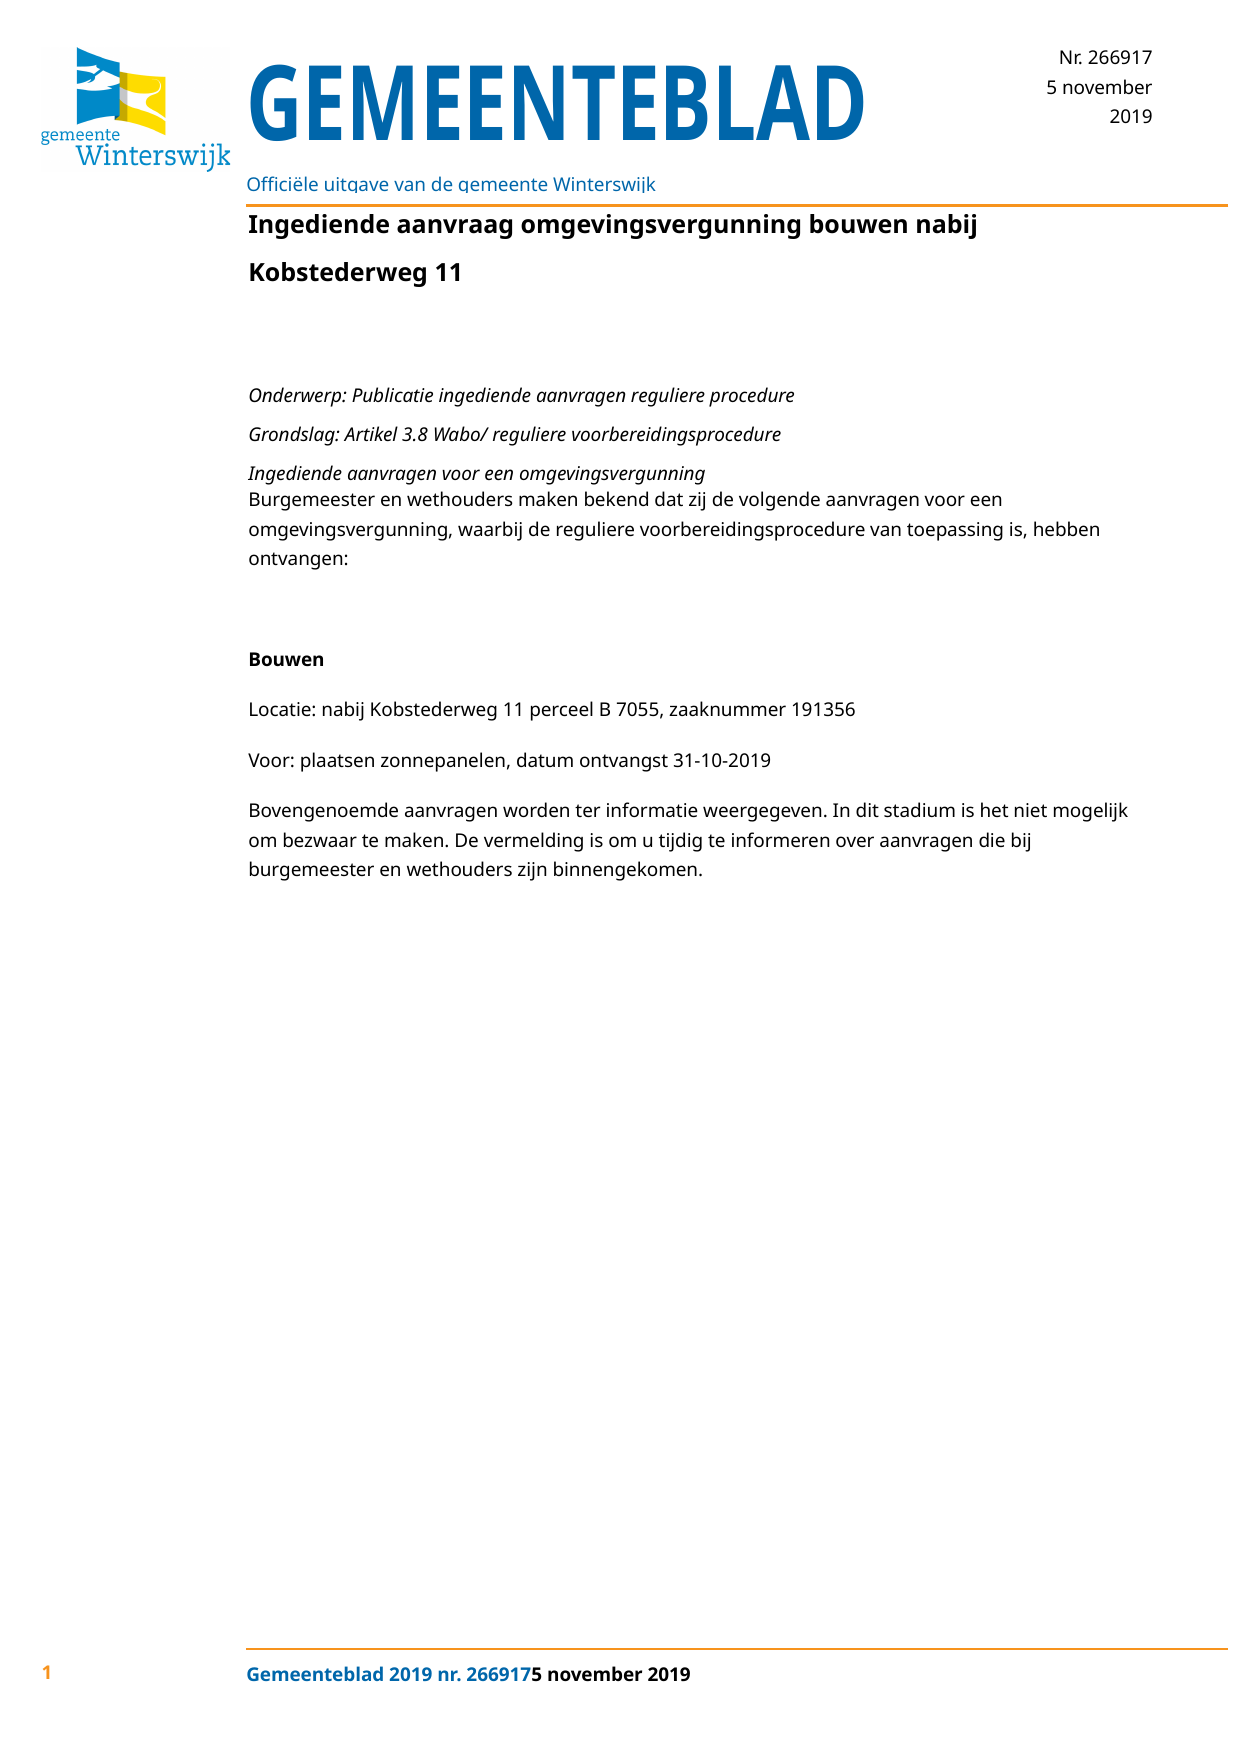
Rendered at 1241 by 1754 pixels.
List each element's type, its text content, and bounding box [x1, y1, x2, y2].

text Onderwerp: Publicatie ingediende aanvragen reguliere procedure [248, 382, 1152, 408]
text Grondslag: Artikel 3.8 Wabo/ reguliere voorbereidingsprocedure [248, 421, 1152, 447]
text Ingediende aanvragen voor een omgevingsvergunning [248, 460, 1152, 486]
text Bouwen [248, 646, 1152, 672]
picture [225, 153, 231, 162]
text Burgemeester en wethouders maken bekend dat zij de volgende aanvragen voor een omgevingsvergunning, waarbij de reguliere voorbereidingsprocedure van toepassing is, hebben ontvangen: [248, 486, 1152, 571]
text Locatie: nabij Kobstederweg 11 perceel B 7055, zaaknummer 191356 [248, 697, 1152, 722]
text Voor: plaatsen zonnepanelen, datum ontvangst 31-10-2019 [248, 747, 1152, 773]
text Ingediende aanvraag omgevingsvergunning bouwen nabij Kobstederweg 11 [248, 207, 1152, 288]
picture [41, 47, 231, 172]
text Bovengenoemde aanvragen worden ter informatie weergegeven. In dit stadium is het niet mogelijk om bezwaar te maken. De vermelding is om u tijdig te informeren over aanvragen die bij burgemeester en wethouders zijn binnengekomen. [248, 797, 1152, 882]
